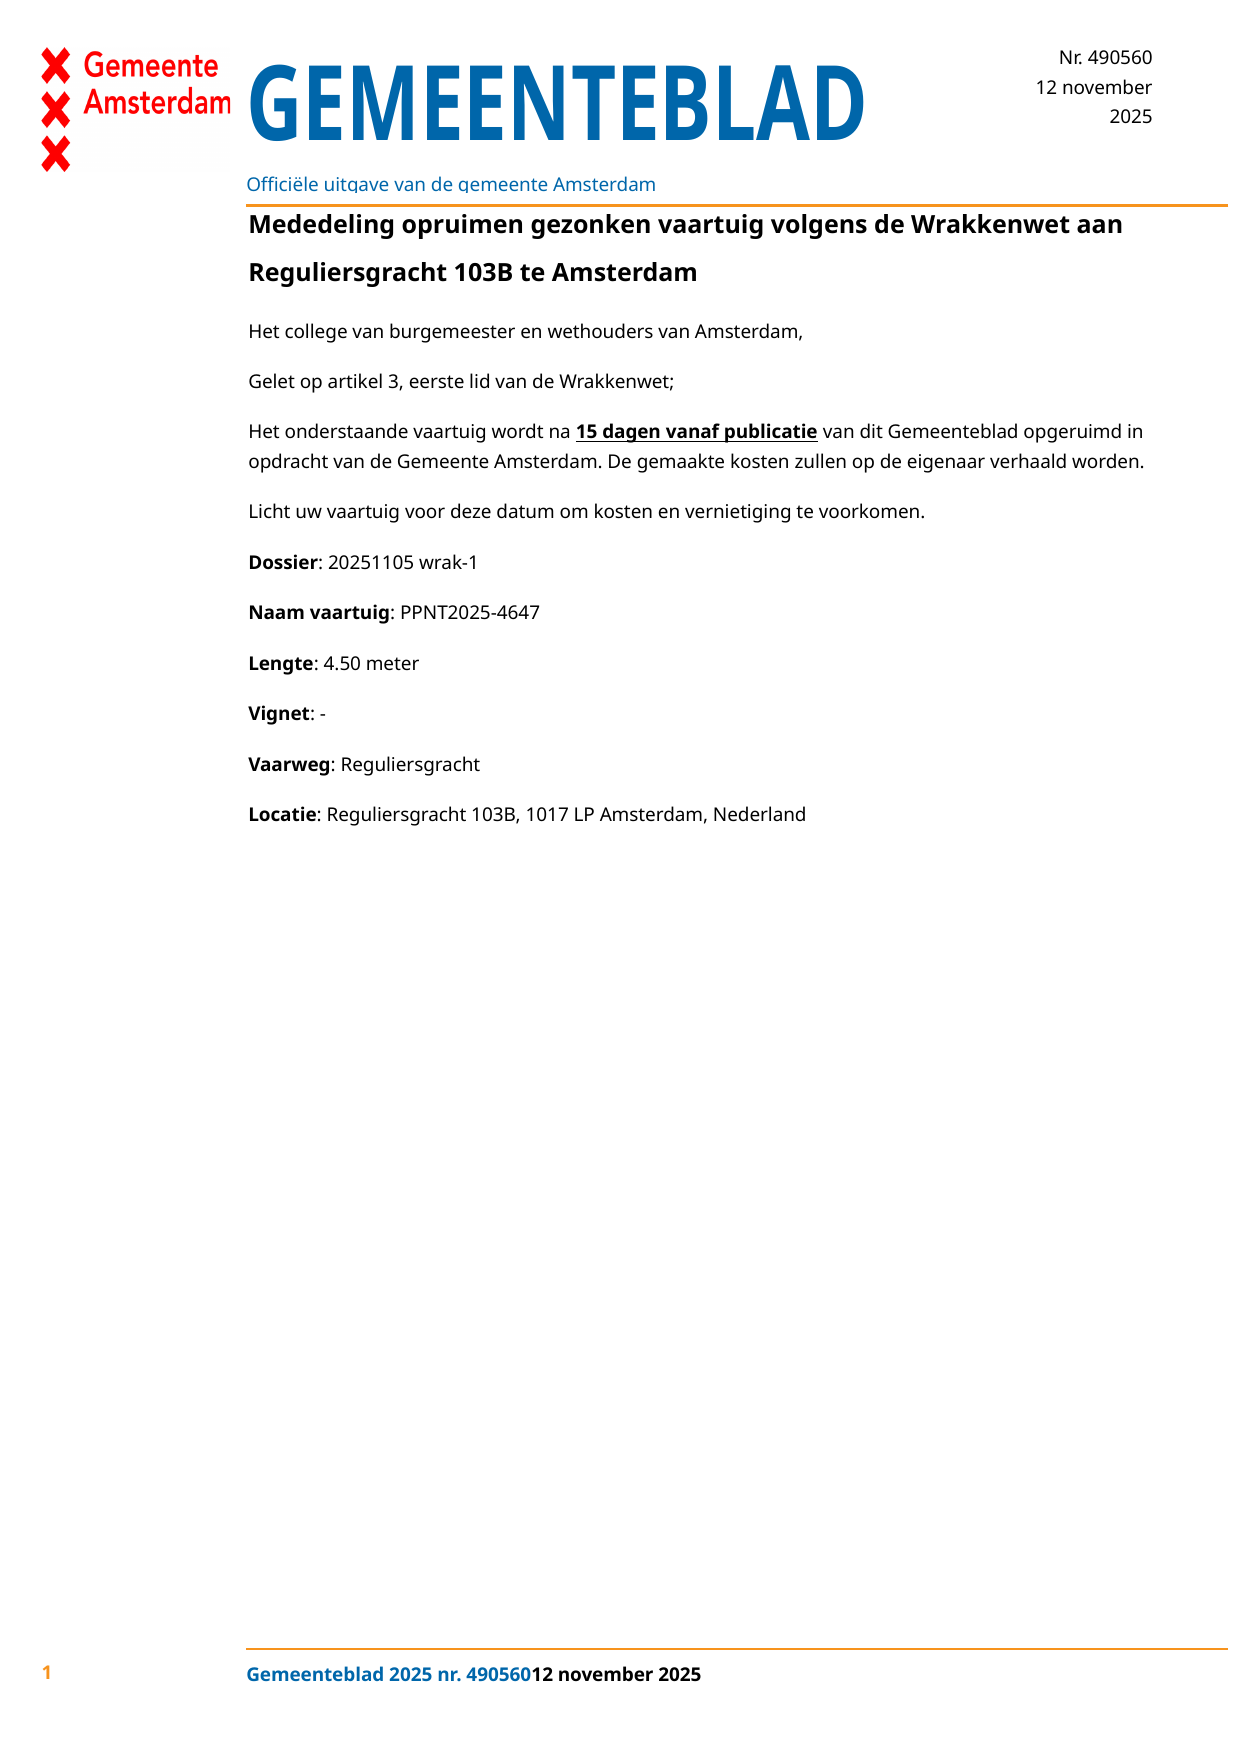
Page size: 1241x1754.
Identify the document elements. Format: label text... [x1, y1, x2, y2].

picture [41, 47, 231, 172]
text Vignet: - [248, 700, 1152, 726]
text Locatie: Reguliersgracht 103B, 1017 LP Amsterdam, Nederland [248, 801, 1152, 827]
text Het onderstaande vaartuig wordt na 15 dagen vanaf publicatie van dit Gemeenteblad opgeruimd in opdracht van de Gemeente Amsterdam. De gemaakte kosten zullen op de eigenaar verhaald worden. [248, 419, 1152, 474]
text Licht uw vaartuig voor deze datum om kosten en vernietiging te voorkomen. [248, 499, 1152, 524]
text Dossier: 20251105 wrak-1 [248, 549, 1152, 575]
text Naam vaartuig: PPNT2025-4647 [248, 599, 1152, 625]
text Vaarweg: Reguliersgracht [248, 751, 1152, 777]
text Gelet op artikel 3, eerste lid van de Wrakkenwet; [248, 368, 1152, 394]
text Mededeling opruimen gezonken vaartuig volgens de Wrakkenwet aan Reguliersgracht 103B te Amsterdam [248, 207, 1152, 288]
text Lengte: 4.50 meter [248, 650, 1152, 676]
text Het college van burgemeester en wethouders van Amsterdam, [248, 318, 1152, 344]
